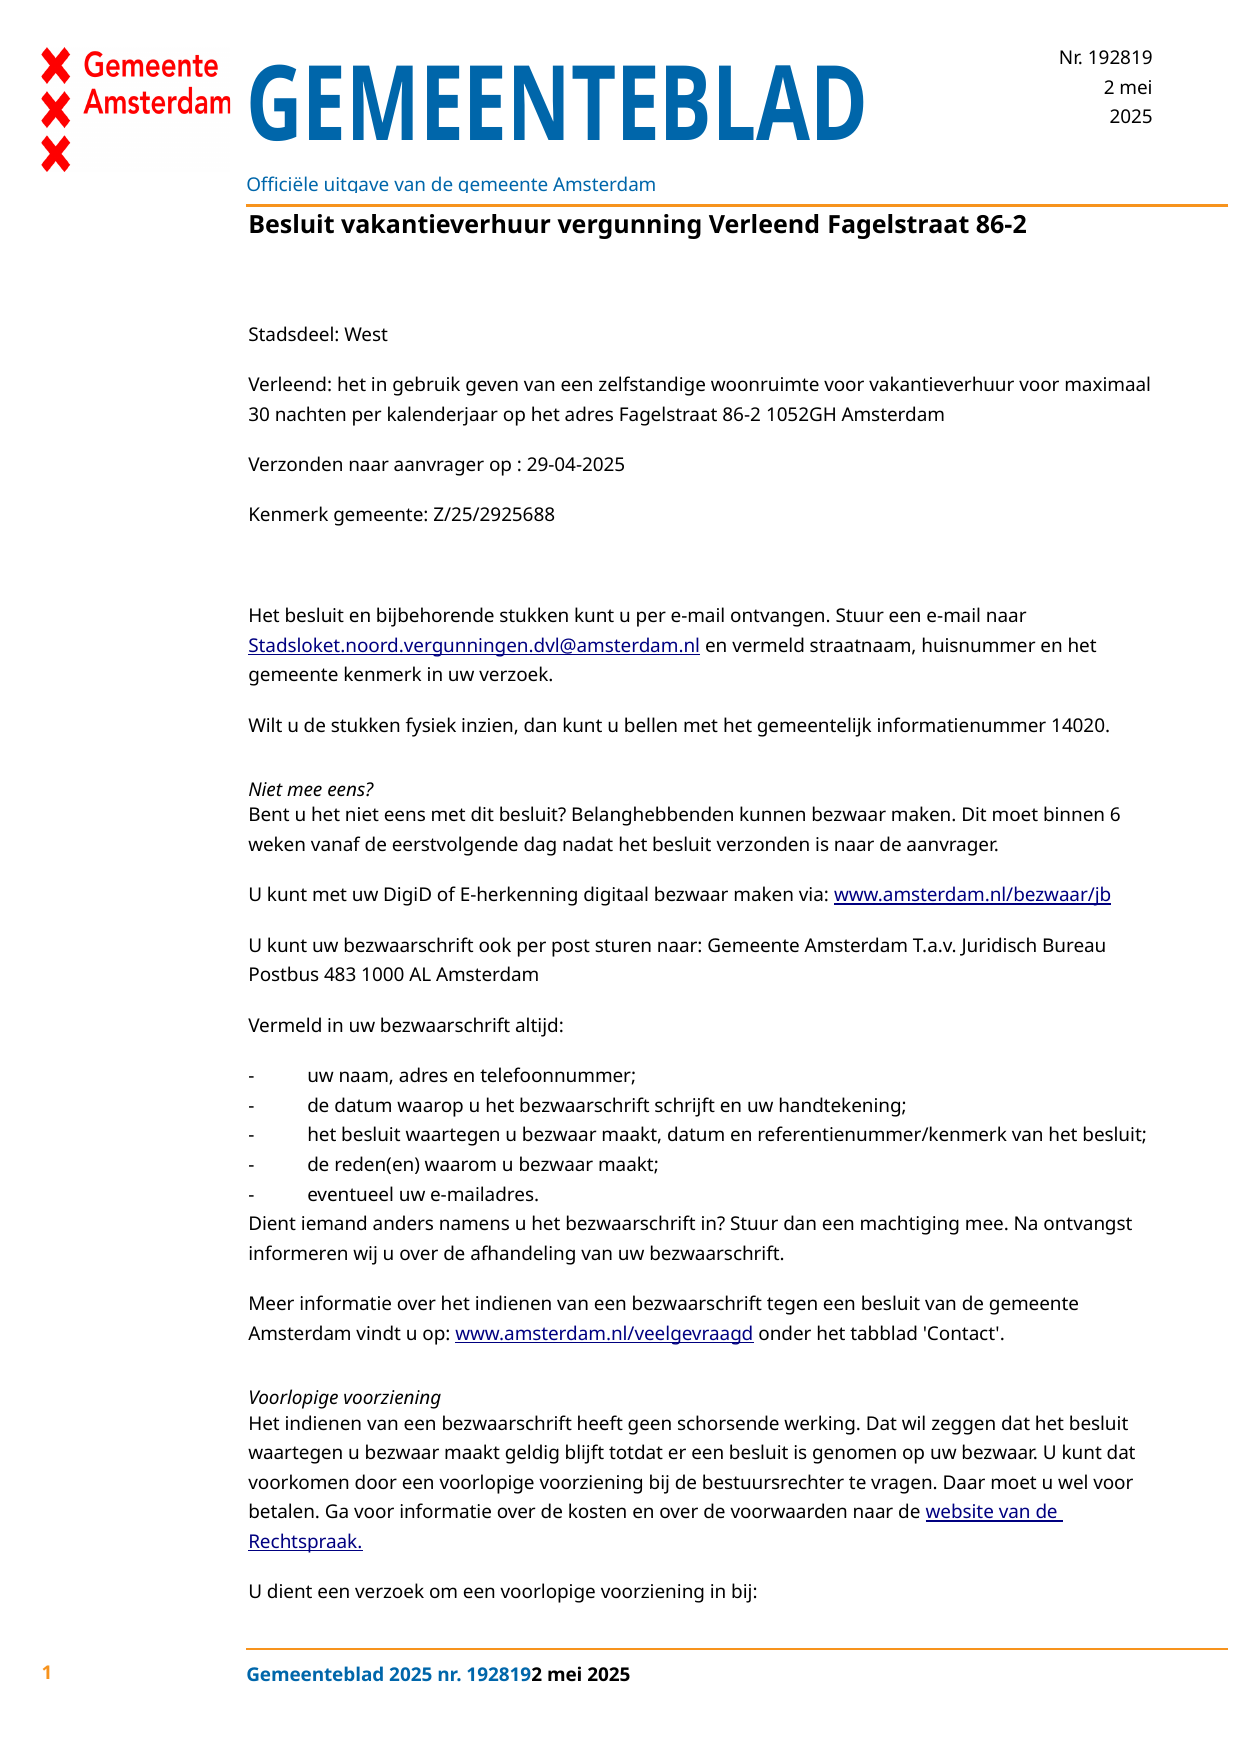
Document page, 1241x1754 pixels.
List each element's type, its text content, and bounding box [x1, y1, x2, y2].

list eventueel uw e-mailadres. [248, 1181, 1152, 1207]
text Verzonden naar aanvrager op : 29-04-2025 [248, 451, 1152, 477]
text Besluit vakantieverhuur vergunning Verleend Fagelstraat 86-2 [248, 207, 1152, 241]
text Niet mee eens? [248, 776, 1152, 802]
text Dient iemand anders namens u het bezwaarschrift in? Stuur dan een machtiging mee. Na ontvangst informeren wij u over de afhandeling van uw bezwaarschrift. [248, 1210, 1152, 1266]
text U dient een verzoek om een voorlopige voorziening in bij: [248, 1578, 1152, 1604]
picture [41, 47, 231, 172]
text Verleend: het in gebruik geven van een zelfstandige woonruimte voor vakantieverhuur voor maximaal 30 nachten per kalenderjaar op het adres Fagelstraat 86-2 1052GH Amsterdam [248, 371, 1152, 426]
list de datum waarop u het bezwaarschrift schrijft en uw handtekening; [248, 1092, 1152, 1118]
text Stadsdeel: West [248, 321, 1152, 346]
text Het besluit en bijbehorende stukken kunt u per e-mail ontvangen. Stuur een e-mail naar Stadsloket.noord.vergunningen.dvl@amsterdam.nl en vermeld straatnaam, huisnummer en het gemeente kenmerk in uw verzoek. [248, 602, 1152, 687]
text Het indienen van een bezwaarschrift heeft geen schorsende werking. Dat wil zeggen dat het besluit waartegen u bezwaar maakt geldig blijft totdat er een besluit is genomen op uw bezwaar. U kunt dat voorkomen door een voorlopige voorziening bij de bestuursrechter te vragen. Daar moet u wel voor betalen. Ga voor informatie over de kosten en over de voorwaarden naar de website van de Rechtspraak. [248, 1410, 1152, 1554]
list uw naam, adres en telefoonnummer; [248, 1062, 1152, 1088]
text U kunt uw bezwaarschrift ook per post sturen naar: Gemeente Amsterdam T.a.v. Juridisch Bureau Postbus 483 1000 AL Amsterdam [248, 932, 1152, 987]
text Kenmerk gemeente: Z/25/2925688 [248, 502, 1152, 527]
text Vermeld in uw bezwaarschrift altijd: [248, 1012, 1152, 1038]
list de reden(en) waarom u bezwaar maakt; [248, 1151, 1152, 1177]
text Meer informatie over het indienen van een bezwaarschrift tegen een besluit van de gemeente Amsterdam vindt u op: www.amsterdam.nl/veelgevraagd onder het tabblad 'Contact'. [248, 1290, 1152, 1346]
text Voorlopige voorziening [248, 1384, 1152, 1410]
list het besluit waartegen u bezwaar maakt, datum en referentienummer/kenmerk van het besluit; [248, 1122, 1152, 1147]
text U kunt met uw DigiD of E-herkenning digitaal bezwaar maken via: www.amsterdam.nl/bezwaar/jb [248, 882, 1152, 907]
text Wilt u de stukken fysiek inzien, dan kunt u bellen met het gemeentelijk informatienummer 14020. [248, 712, 1152, 738]
text Bent u het niet eens met dit besluit? Belanghebbenden kunnen bezwaar maken. Dit moet binnen 6 weken vanaf de eerstvolgende dag nadat het besluit verzonden is naar de aanvrager. [248, 802, 1152, 857]
